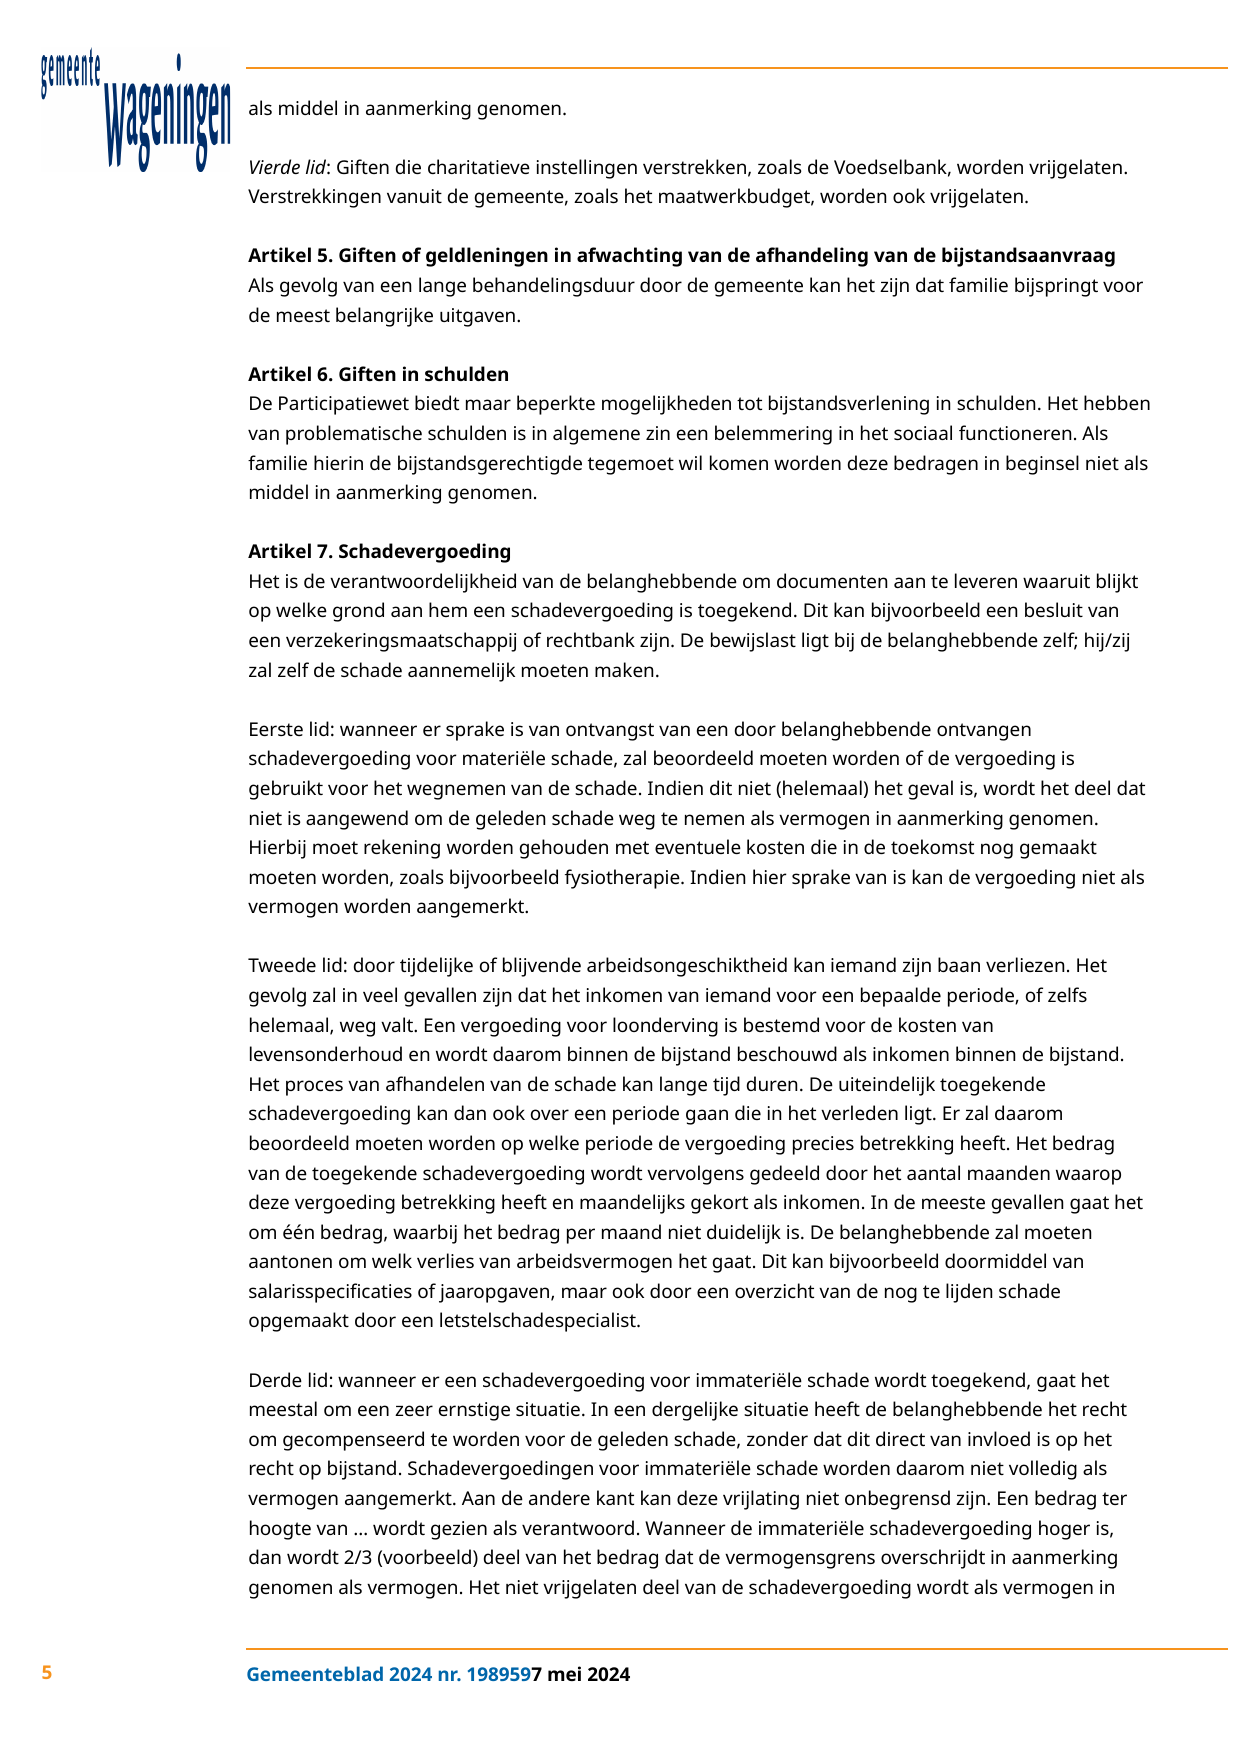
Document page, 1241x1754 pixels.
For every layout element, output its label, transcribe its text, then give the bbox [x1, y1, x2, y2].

text Artikel 6. Giften in schulden [248, 361, 1152, 387]
text Het is de verantwoordelijkheid van de belanghebbende om documenten aan te leveren waaruit blijkt op welke grond aan hem een schadevergoeding is toegekend. Dit kan bijvoorbeeld een besluit van een verzekeringsmaatschappij of rechtbank zijn. De bewijslast ligt bij de belanghebbende zelf; hij/zij zal zelf de schade aannemelijk moeten maken. [248, 568, 1152, 683]
text Artikel 7. Schadevergoeding [248, 538, 1152, 564]
text Het proces van afhandelen van de schade kan lange tijd duren. De uiteindelijk toegekende schadevergoeding kan dan ook over een periode gaan die in het verleden ligt. Er zal daarom beoordeeld moeten worden op welke periode de vergoeding precies betrekking heeft. Het bedrag van de toegekende schadevergoeding wordt vervolgens gedeeld door het aantal maanden waarop deze vergoeding betrekking heeft en maandelijks gekort als inkomen. In de meeste gevallen gaat het om één bedrag, waarbij het bedrag per maand niet duidelijk is. De belanghebbende zal moeten aantonen om welk verlies van arbeidsvermogen het gaat. Dit kan bijvoorbeeld doormiddel van salarisspecificaties of jaaropgaven, maar ook door een overzicht van de nog te lijden schade opgemaakt door een letstelschadespecialist. [248, 1071, 1152, 1333]
text Als gevolg van een lange behandelingsduur door de gemeente kan het zijn dat familie bijspringt voor de meest belangrijke uitgaven. [248, 272, 1152, 328]
text Eerste lid: wanneer er sprake is van ontvangst van een door belanghebbende ontvangen schadevergoeding voor materiële schade, zal beoordeeld moeten worden of de vergoeding is gebruikt voor het wegnemen van de schade. Indien dit niet (helemaal) het geval is, wordt het deel dat niet is aangewend om de geleden schade weg te nemen als vermogen in aanmerking genomen. Hierbij moet rekening worden gehouden met eventuele kosten die in de toekomst nog gemaakt moeten worden, zoals bijvoorbeeld fysiotherapie. Indien hier sprake van is kan de vergoeding niet als vermogen worden aangemerkt. [248, 716, 1152, 919]
text Derde lid: wanneer er een schadevergoeding voor immateriële schade wordt toegekend, gaat het meestal om een zeer ernstige situatie. In een dergelijke situatie heeft de belanghebbende het recht om gecompenseerd te worden voor de geleden schade, zonder dat dit direct van invloed is op het recht op bijstand. Schadevergoedingen voor immateriële schade worden daarom niet volledig als vermogen aangemerkt. Aan de andere kant kan deze vrijlating niet onbegrensd zijn. Een bedrag ter hoogte van … wordt gezien als verantwoord. Wanneer de immateriële schadevergoeding hoger is, dan wordt 2/3 (voorbeeld) deel van het bedrag dat de vermogensgrens overschrijdt in aanmerking genomen als vermogen. Het niet vrijgelaten deel van de schadevergoeding wordt als vermogen in [248, 1367, 1152, 1600]
text als middel in aanmerking genomen. [248, 95, 1152, 121]
picture [41, 47, 231, 172]
text De Participatiewet biedt maar beperkte mogelijkheden tot bijstandsverlening in schulden. Het hebben van problematische schulden is in algemene zin een belemmering in het sociaal functioneren. Als familie hierin de bijstandsgerechtigde tegemoet wil komen worden deze bedragen in beginsel niet als middel in aanmerking genomen. [248, 391, 1152, 505]
text Vierde lid: Giften die charitatieve instellingen verstrekken, zoals de Voedselbank, worden vrijgelaten. Verstrekkingen vanuit de gemeente, zoals het maatwerkbudget, worden ook vrijgelaten. [248, 154, 1152, 209]
text Tweede lid: door tijdelijke of blijvende arbeidsongeschiktheid kan iemand zijn baan verliezen. Het gevolg zal in veel gevallen zijn dat het inkomen van iemand voor een bepaalde periode, of zelfs helemaal, weg valt. Een vergoeding voor loonderving is bestemd voor de kosten van levensonderhoud en wordt daarom binnen de bijstand beschouwd als inkomen binnen de bijstand. [248, 953, 1152, 1067]
text Artikel 5. Giften of geldleningen in afwachting van de afhandeling van de bijstandsaanvraag [248, 243, 1152, 268]
